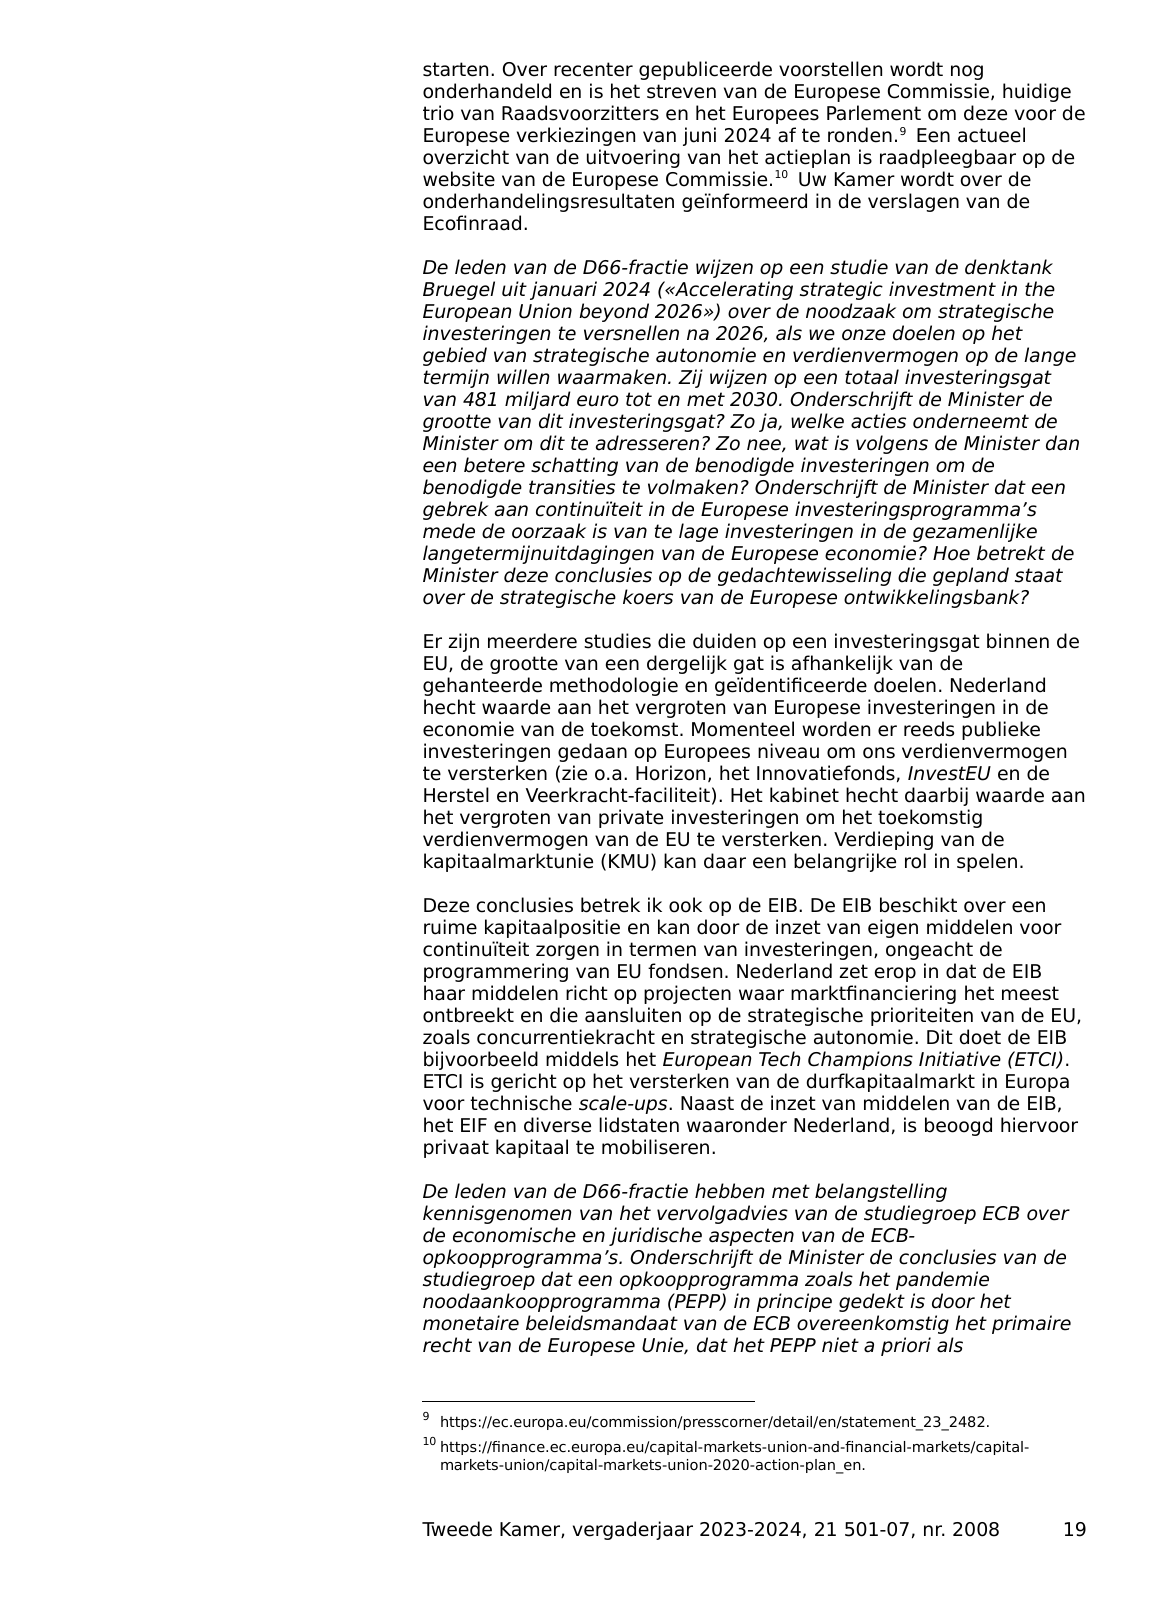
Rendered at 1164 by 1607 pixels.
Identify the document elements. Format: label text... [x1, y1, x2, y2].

text https://ec.europa.eu/commission/presscorner/detail/en/statement_23_2482. [422, 1410, 1087, 1432]
text Deze conclusies betrek ik ook op de EIB. De EIB beschikt over een ruime kapitaalpositie en kan door de inzet van eigen middelen voor continuïteit zorgen in termen van investeringen, ongeacht de programmering van EU fondsen. Nederland zet erop in dat de EIB haar middelen richt op projecten waar marktfinanciering het meest ontbreekt en die aansluiten op de strategische prioriteiten van de EU, zoals concurrentiekracht en strategische autonomie. Dit doet de EIB bijvoorbeeld middels het European Tech Champions Initiative (ETCI). ETCI is gericht op het versterken van de durfkapitaalmarkt in Europa voor technische scale-ups. Naast de inzet van middelen van de EIB, het EIF en diverse lidstaten waaronder Nederland, is beoogd hiervoor privaat kapitaal te mobiliseren. [422, 895, 1087, 1159]
text De leden van de D66-fractie wijzen op een studie van de denktank Bruegel uit januari 2024 («Accelerating strategic investment in the European Union beyond 2026») over de noodzaak om strategische investeringen te versnellen na 2026, als we onze doelen op het gebied van strategische autonomie en verdienvermogen op de lange termijn willen waarmaken. Zij wijzen op een totaal investeringsgat van 481 miljard euro tot en met 2030. Onderschrijft de Minister de grootte van dit investeringsgat? Zo ja, welke acties onderneemt de Minister om dit te adresseren? Zo nee, wat is volgens de Minister dan een betere schatting van de benodigde investeringen om de benodigde transities te volmaken? Onderschrijft de Minister dat een gebrek aan continuïteit in de Europese investeringsprogramma’s mede de oorzaak is van te lage investeringen in de gezamenlijke langetermijnuitdagingen van de Europese economie? Hoe betrekt de Minister deze conclusies op de gedachtewisseling die gepland staat over de strategische koers van de Europese ontwikkelingsbank? [422, 257, 1087, 609]
text https://finance.ec.europa.eu/capital-markets-union-and-financial-markets/capital-markets-union/capital-markets-union-2020-action-plan_en. [422, 1435, 1087, 1474]
text Er zijn meerdere studies die duiden op een investeringsgat binnen de EU, de grootte van een dergelijk gat is afhankelijk van de gehanteerde methodologie en geïdentificeerde doelen. Nederland hecht waarde aan het vergroten van Europese investeringen in de economie van de toekomst. Momenteel worden er reeds publieke investeringen gedaan op Europees niveau om ons verdienvermogen te versterken (zie o.a. Horizon, het Innovatiefonds, InvestEU en de Herstel en Veerkracht-faciliteit). Het kabinet hecht daarbij waarde aan het vergroten van private investeringen om het toekomstig verdienvermogen van de EU te versterken. Verdieping van de kapitaalmarktunie (KMU) kan daar een belangrijke rol in spelen. [422, 631, 1087, 873]
text starten. Over recenter gepubliceerde voorstellen wordt nog onderhandeld en is het streven van de Europese Commissie, huidige trio van Raadsvoorzitters en het Europees Parlement om deze voor de Europese verkiezingen van juni 2024 af te ronden. Een actueel overzicht van de uitvoering van het actieplan is raadpleegbaar op de website van de Europese Commissie. Uw Kamer wordt over de onderhandelingsresultaten geïnformeerd in de verslagen van de Ecofinraad. [422, 59, 1087, 235]
text De leden van de D66-fractie hebben met belangstelling kennisgenomen van het vervolgadvies van de studiegroep ECB over de economische en juridische aspecten van de ECB-opkoopprogramma’s. Onderschrijft de Minister de conclusies van de studiegroep dat een opkoopprogramma zoals het pandemie noodaankoopprogramma (PEPP) in principe gedekt is door het monetaire beleidsmandaat van de ECB overeenkomstig het primaire recht van de Europese Unie, dat het PEPP niet a priori als [422, 1181, 1087, 1357]
